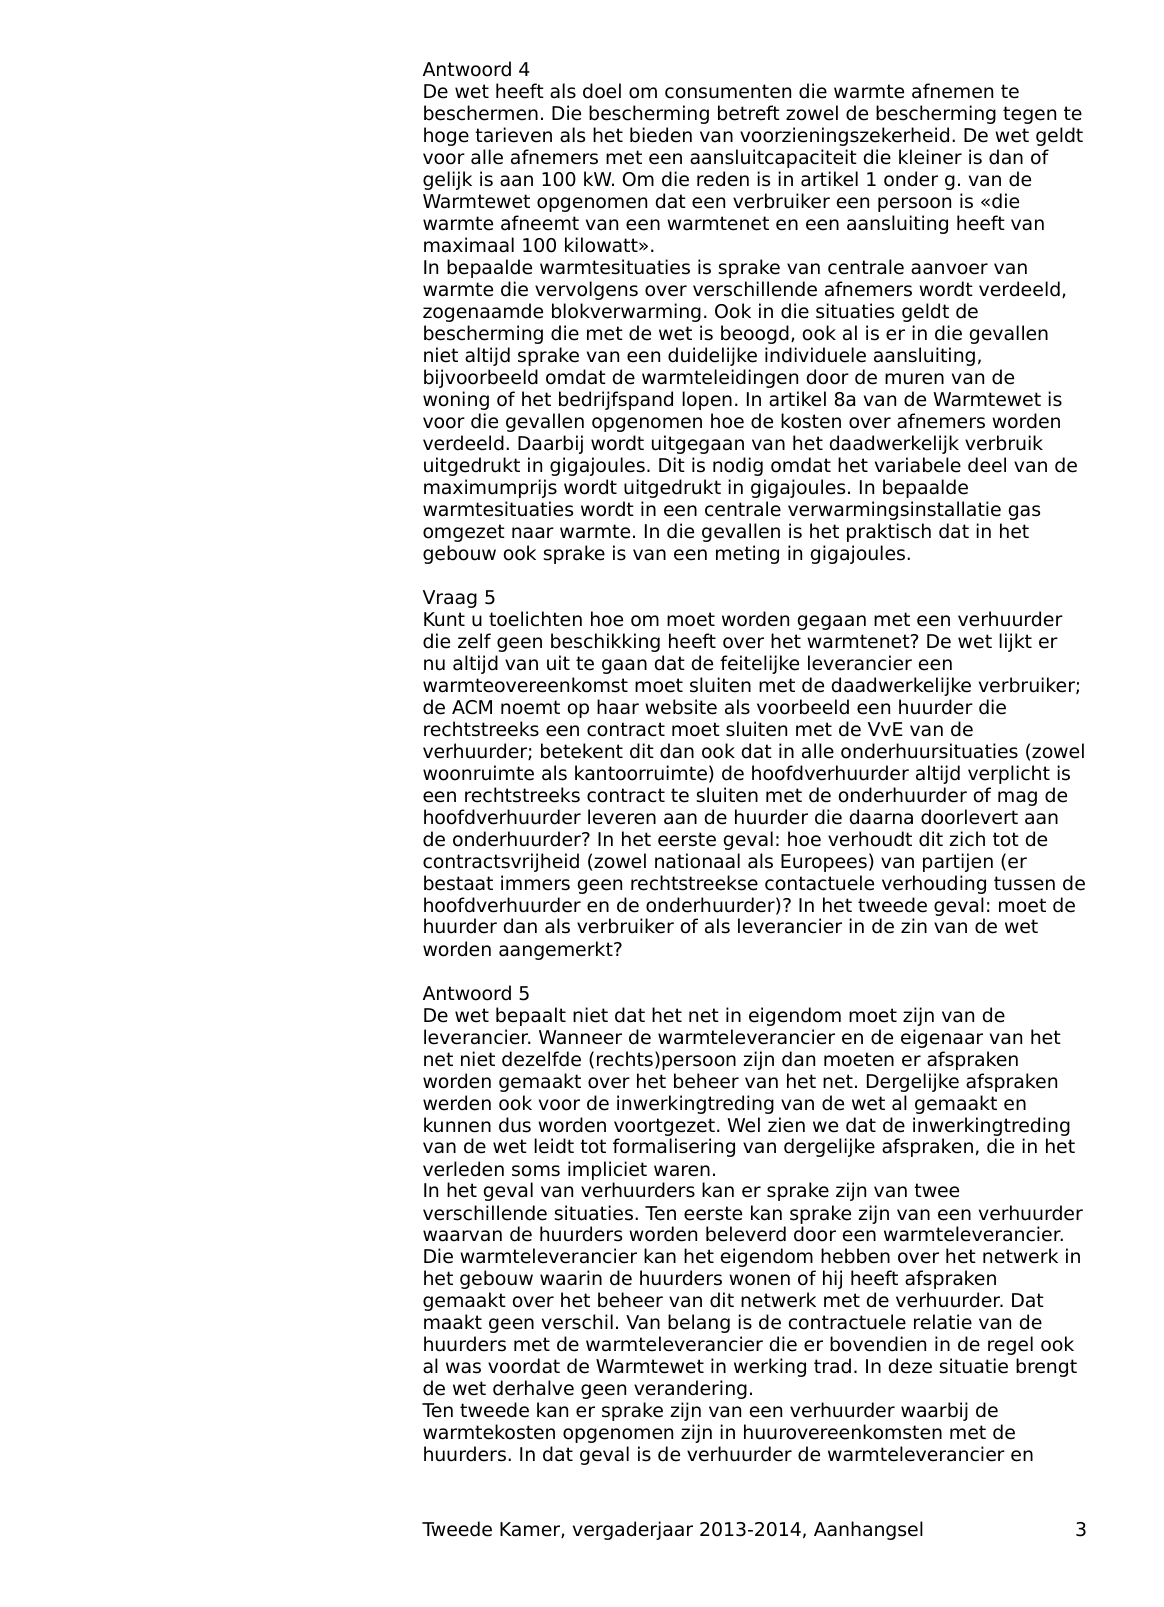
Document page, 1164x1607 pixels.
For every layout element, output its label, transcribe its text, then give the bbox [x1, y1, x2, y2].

text Antwoord 4 [422, 59, 1087, 81]
text Kunt u toelichten hoe om moet worden gegaan met een verhuurder die zelf geen beschikking heeft over het warmtenet? De wet lijkt er nu altijd van uit te gaan dat de feitelijke leverancier een warmteovereenkomst moet sluiten met de daadwerkelijke verbruiker; de ACM noemt op haar website als voorbeeld een huurder die rechtstreeks een contract moet sluiten met de VvE van de verhuurder; betekent dit dan ook dat in alle onderhuursituaties (zowel woonruimte als kantoorruimte) de hoofdverhuurder altijd verplicht is een rechtstreeks contract te sluiten met de onderhuurder of mag de hoofdverhuurder leveren aan de huurder die daarna doorlevert aan de onderhuurder? In het eerste geval: hoe verhoudt dit zich tot de contractsvrijheid (zowel nationaal als Europees) van partijen (er bestaat immers geen rechtstreekse contactuele verhouding tussen de hoofdverhuurder en de onderhuurder)? In het tweede geval: moet de huurder dan als verbruiker of als leverancier in de zin van de wet worden aangemerkt? [422, 609, 1087, 960]
text In het geval van verhuurders kan er sprake zijn van twee verschillende situaties. Ten eerste kan sprake zijn van een verhuurder waarvan de huurders worden beleverd door een warmteleverancier. Die warmteleverancier kan het eigendom hebben over het netwerk in het gebouw waarin de huurders wonen of hij heeft afspraken gemaakt over het beheer van dit netwerk met de verhuurder. Dat maakt geen verschil. Van belang is de contractuele relatie van de huurders met de warmteleverancier die er bovendien in de regel ook al was voordat de Warmtewet in werking trad. In deze situatie brengt de wet derhalve geen verandering. [422, 1180, 1087, 1400]
text De wet bepaalt niet dat het net in eigendom moet zijn van de leverancier. Wanneer de warmteleverancier en de eigenaar van het net niet dezelfde (rechts)persoon zijn dan moeten er afspraken worden gemaakt over het beheer van het net. Dergelijke afspraken werden ook voor de inwerkingtreding van de wet al gemaakt en kunnen dus worden voortgezet. Wel zien we dat de inwerkingtreding van de wet leidt tot formalisering van dergelijke afspraken, die in het verleden soms impliciet waren. [422, 1004, 1087, 1180]
text De wet heeft als doel om consumenten die warmte afnemen te beschermen. Die bescherming betreft zowel de bescherming tegen te hoge tarieven als het bieden van voorzieningszekerheid. De wet geldt voor alle afnemers met een aansluitcapaciteit die kleiner is dan of gelijk is aan 100 kW. Om die reden is in artikel 1 onder g. van de Warmtewet opgenomen dat een verbruiker een persoon is «die warmte afneemt van een warmtenet en een aansluiting heeft van maximaal 100 kilowatt». [422, 81, 1087, 257]
text Antwoord 5 [422, 983, 1087, 1004]
text In bepaalde warmtesituaties is sprake van centrale aanvoer van warmte die vervolgens over verschillende afnemers wordt verdeeld, zogenaamde blokverwarming. Ook in die situaties geldt de bescherming die met de wet is beoogd, ook al is er in die gevallen niet altijd sprake van een duidelijke individuele aansluiting, bijvoorbeeld omdat de warmteleidingen door de muren van de woning of het bedrijfspand lopen. In artikel 8a van de Warmtewet is voor die gevallen opgenomen hoe de kosten over afnemers worden verdeeld. Daarbij wordt uitgegaan van het daadwerkelijk verbruik uitgedrukt in gigajoules. Dit is nodig omdat het variabele deel van de maximumprijs wordt uitgedrukt in gigajoules. In bepaalde warmtesituaties wordt in een centrale verwarmingsinstallatie gas omgezet naar warmte. In die gevallen is het praktisch dat in het gebouw ook sprake is van een meting in gigajoules. [422, 257, 1087, 564]
text Ten tweede kan er sprake zijn van een verhuurder waarbij de warmtekosten opgenomen zijn in huurovereenkomsten met de huurders. In dat geval is de verhuurder de warmteleverancier en [422, 1400, 1087, 1466]
text Vraag 5 [422, 587, 1087, 609]
